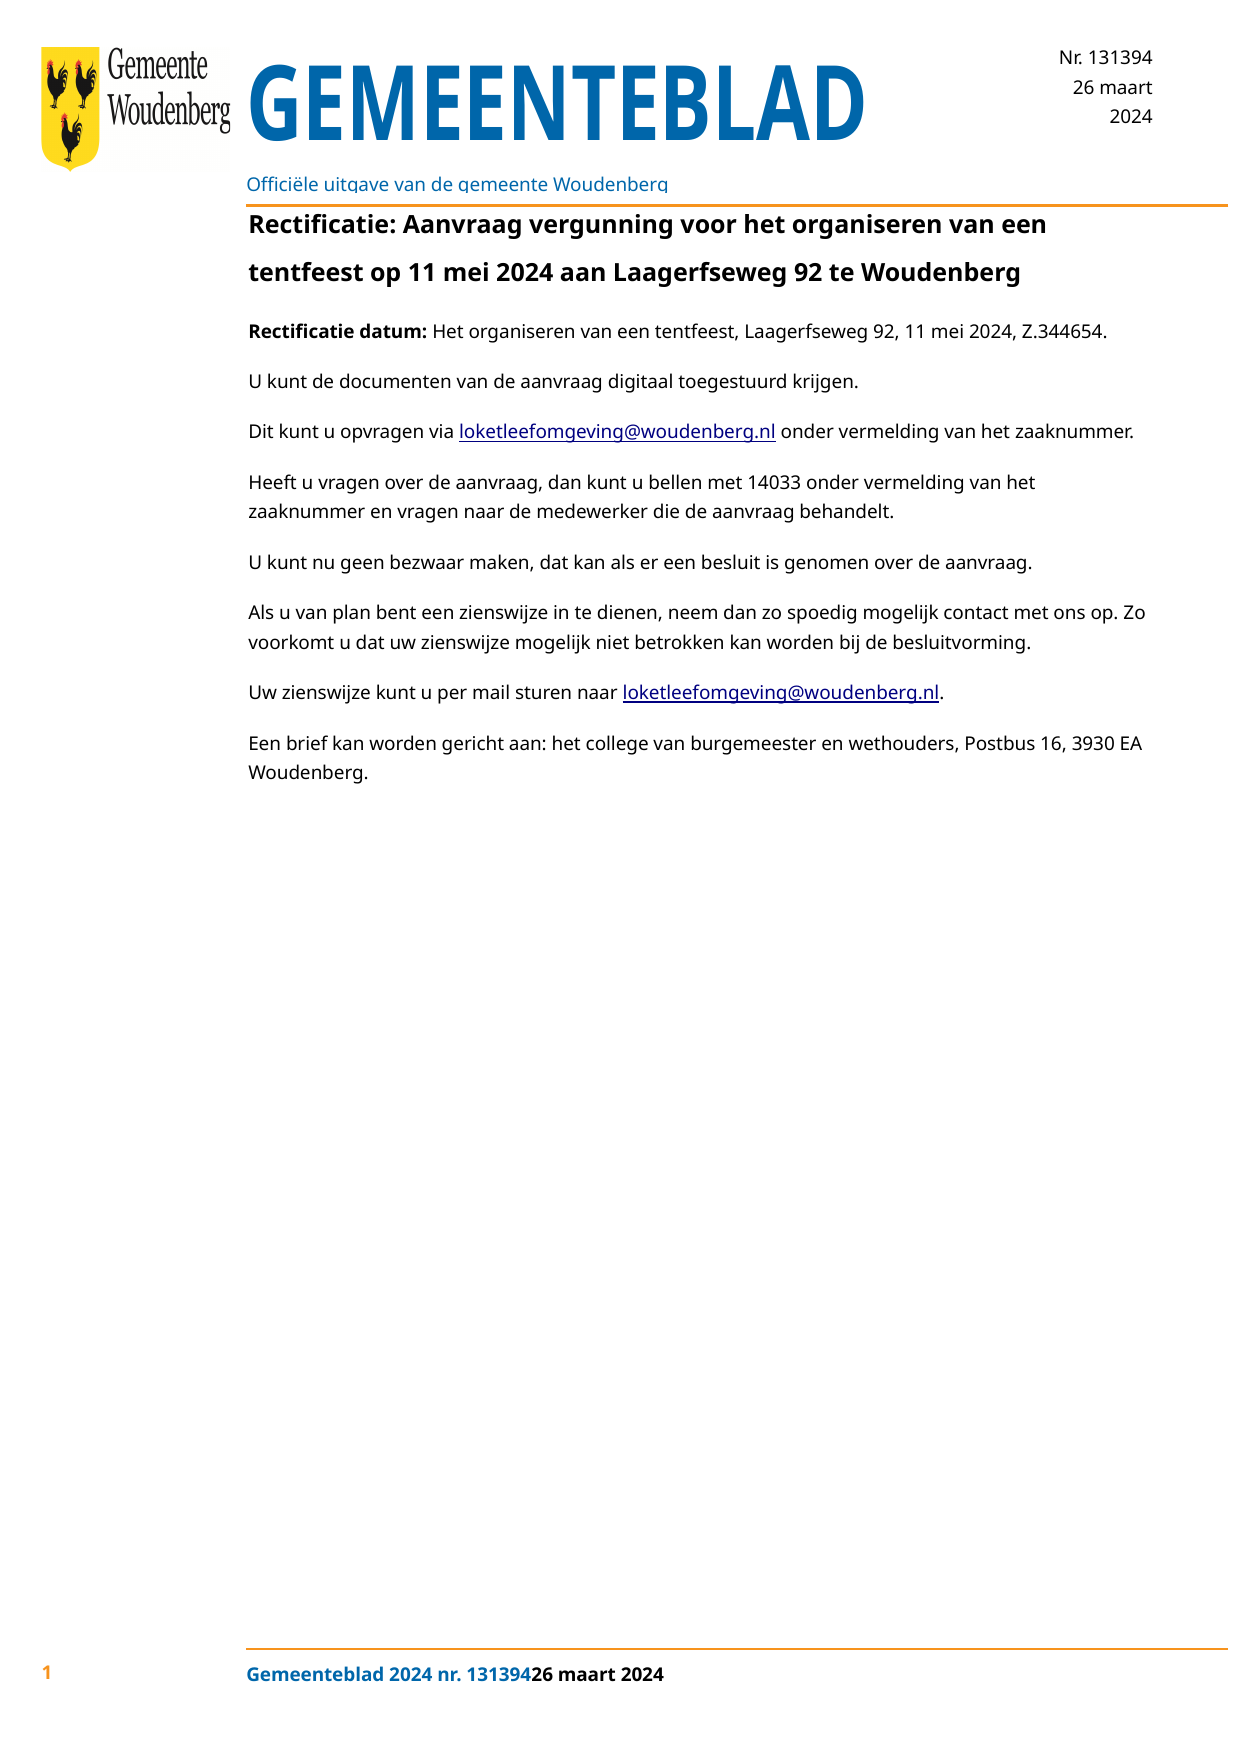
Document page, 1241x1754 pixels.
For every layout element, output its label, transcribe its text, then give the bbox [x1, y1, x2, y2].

text Heeft u vragen over de aanvraag, dan kunt u bellen met 14033 onder vermelding van het zaaknummer en vragen naar de medewerker die de aanvraag behandelt. [248, 469, 1152, 524]
text Dit kunt u opvragen via loketleefomgeving@woudenberg.nl onder vermelding van het zaaknummer. [248, 419, 1152, 444]
text Een brief kan worden gericht aan: het college van burgemeester en wethouders, Postbus 16, 3930 EA Woudenberg. [248, 730, 1152, 785]
text Als u van plan bent een zienswijze in te dienen, neem dan zo spoedig mogelijk contact met ons op. Zo voorkomt u dat uw zienswijze mogelijk niet betrokken kan worden bij de besluitvorming. [248, 599, 1152, 655]
text U kunt nu geen bezwaar maken, dat kan als er een besluit is genomen over de aanvraag. [248, 549, 1152, 575]
text Rectificatie: Aanvraag vergunning voor het organiseren van een tentfeest op 11 mei 2024 aan Laagerfseweg 92 te Woudenberg [248, 207, 1152, 288]
text Rectificatie datum: Het organiseren van een tentfeest, Laagerfseweg 92, 11 mei 2024, Z.344654. [248, 318, 1152, 344]
text U kunt de documenten van de aanvraag digitaal toegestuurd krijgen. [248, 368, 1152, 394]
text Uw zienswijze kunt u per mail sturen naar loketleefomgeving@woudenberg.nl. [248, 679, 1152, 705]
picture [41, 47, 231, 172]
